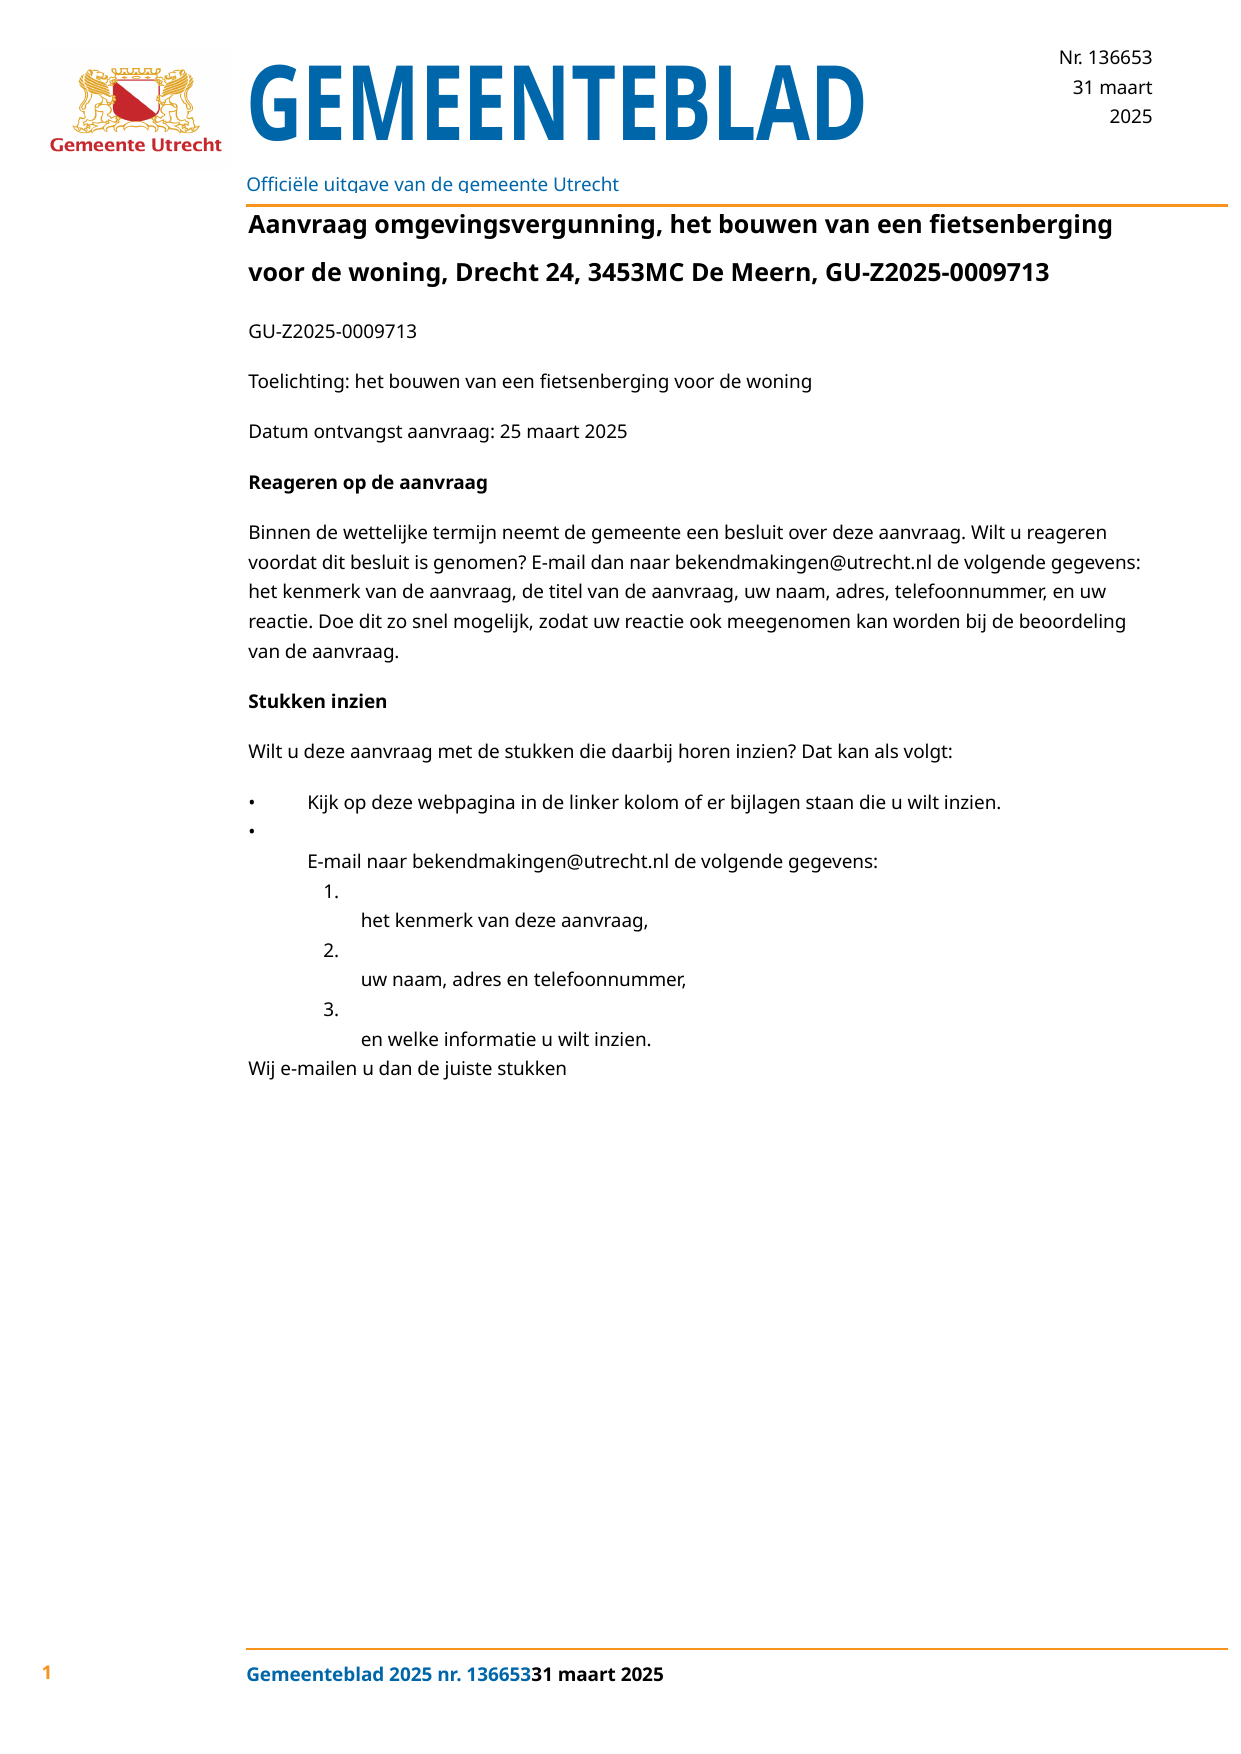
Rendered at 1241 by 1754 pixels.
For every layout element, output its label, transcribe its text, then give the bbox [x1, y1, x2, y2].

text GU-Z2025-0009713 [248, 318, 1152, 344]
picture [41, 47, 231, 172]
list uw naam, adres en telefoonnummer, [323, 967, 1152, 992]
list en welke informatie u wilt inzien. [323, 1026, 1152, 1052]
text Binnen de wettelijke termijn neemt de gemeente een besluit over deze aanvraag. Wilt u reageren voordat dit besluit is genomen? E-mail dan naar bekendmakingen@utrecht.nl de volgende gegevens: het kenmerk van de aanvraag, de titel van de aanvraag, uw naam, adres, telefoonnummer, en uw reactie. Doe dit zo snel mogelijk, zodat uw reactie ook meegenomen kan worden bij de beoordeling van de aanvraag. [248, 519, 1152, 664]
text Datum ontvangst aanvraag: 25 maart 2025 [248, 419, 1152, 444]
list het kenmerk van deze aanvraag, [323, 907, 1152, 933]
text Toelichting: het bouwen van een fietsenberging voor de woning [248, 368, 1152, 394]
text Reageren op de aanvraag [248, 469, 1152, 495]
list E-mail naar bekendmakingen@utrecht.nl de volgende gegevens: [248, 848, 1152, 874]
text Stukken inzien [248, 688, 1152, 714]
text Aanvraag omgevingsvergunning, het bouwen van een fietsenberging voor de woning, Drecht 24, 3453MC De Meern, GU-Z2025-0009713 [248, 207, 1152, 288]
list Kijk op deze webpagina in de linker kolom of er bijlagen staan die u wilt inzien. [248, 789, 1152, 815]
text Wij e-mailen u dan de juiste stukken [248, 1055, 1152, 1081]
text Wilt u deze aanvraag met de stukken die daarbij horen inzien? Dat kan als volgt: [248, 739, 1152, 764]
